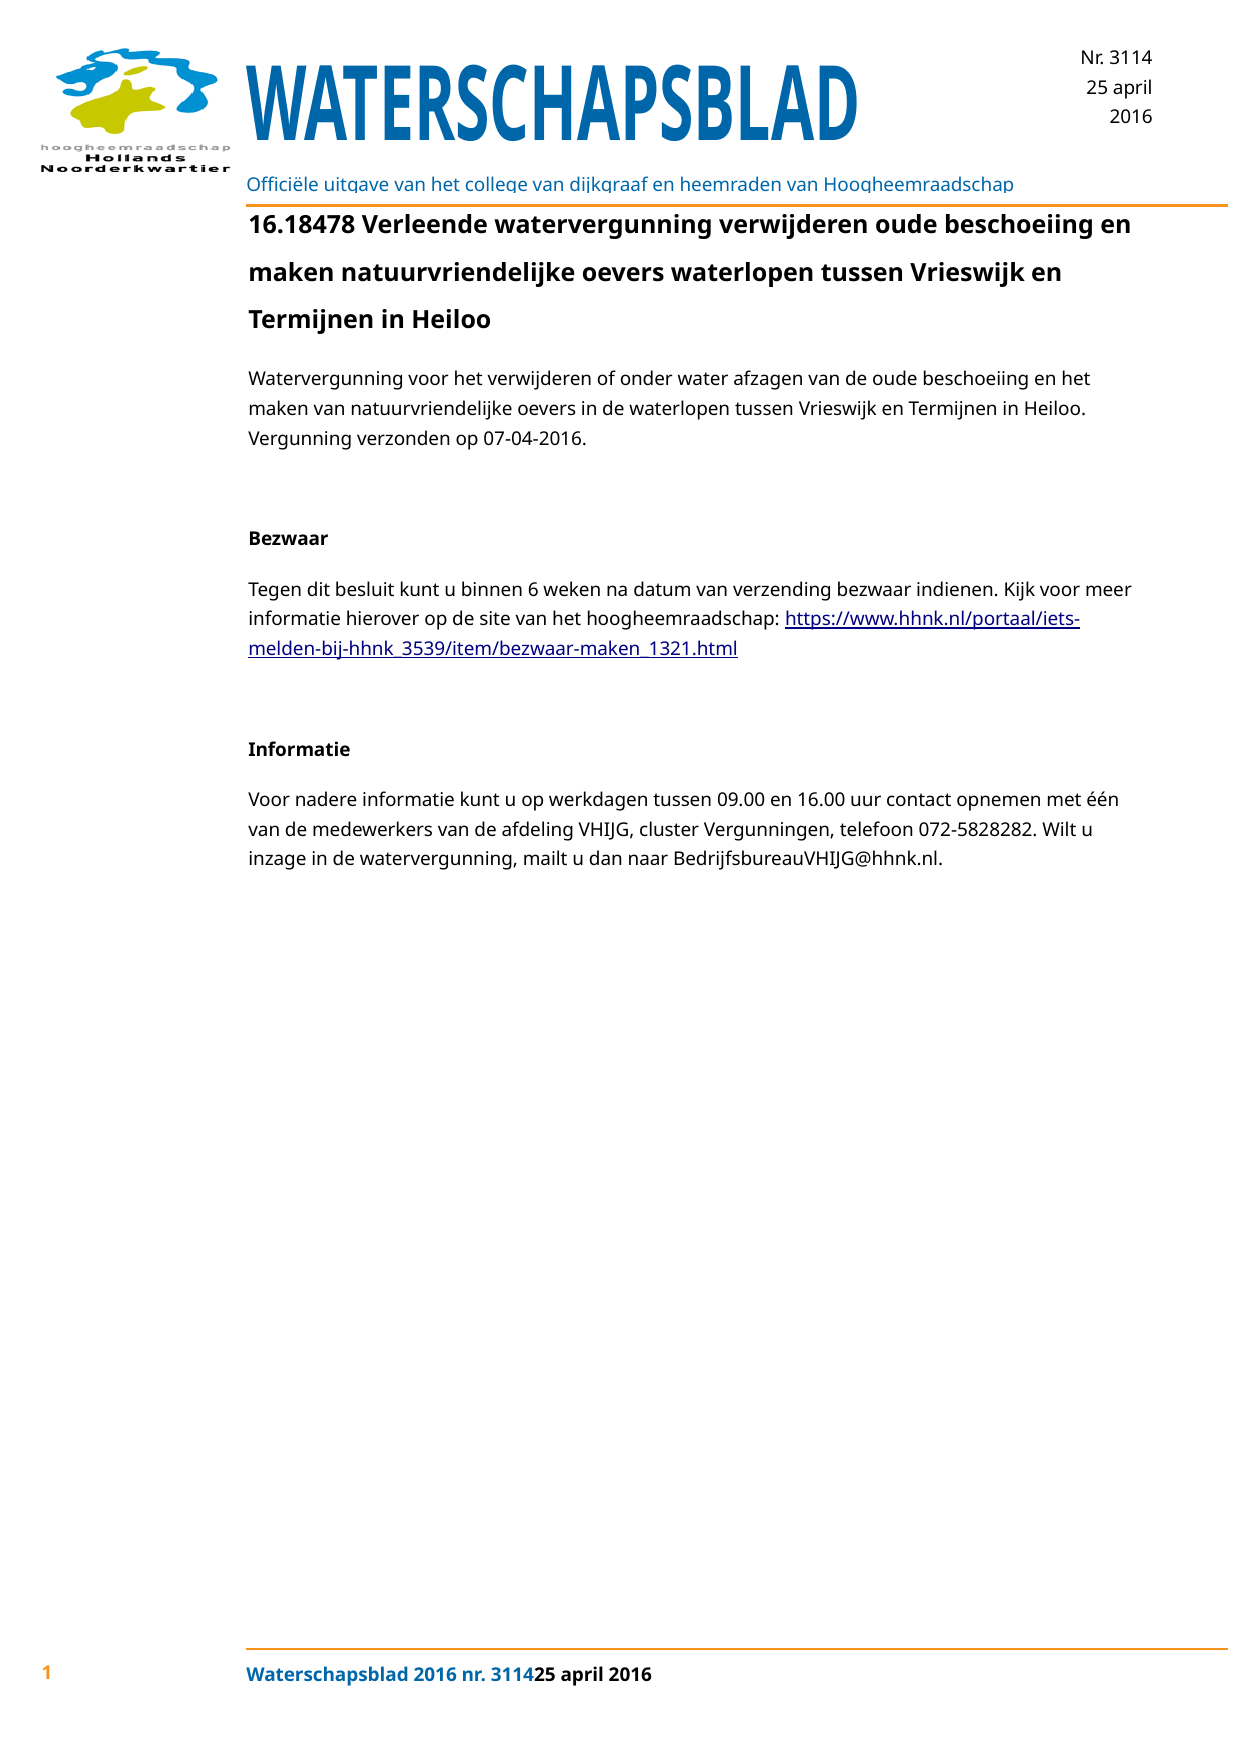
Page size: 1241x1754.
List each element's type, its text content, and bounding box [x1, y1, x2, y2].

text 16.18478 Verleende watervergunning verwijderen oude beschoeiing en maken natuurvriendelijke oevers waterlopen tussen Vrieswijk en Termijnen in Heiloo [248, 207, 1152, 336]
text Watervergunning voor het verwijderen of onder water afzagen van de oude beschoeiing en het maken van natuurvriendelijke oevers in de waterlopen tussen Vrieswijk en Termijnen in Heiloo. Vergunning verzonden op 07-04-2016. [248, 366, 1152, 450]
text Tegen dit besluit kunt u binnen 6 weken na datum van verzending bezwaar indienen. Kijk voor meer informatie hierover op de site van het hoogheemraadschap: https://www.hhnk.nl/portaal/iets-melden-bij-hhnk_3539/item/bezwaar-maken_1321.html [248, 576, 1152, 661]
picture [41, 47, 231, 172]
text Bezwaar [248, 526, 1152, 551]
text Voor nadere informatie kunt u op werkdagen tussen 09.00 en 16.00 uur contact opnemen met één van de medewerkers van de afdeling VHIJG, cluster Vergunningen, telefoon 072-5828282. Wilt u inzage in de watervergunning, mailt u dan naar BedrijfsbureauVHIJG@hhnk.nl. [248, 786, 1152, 871]
text Informatie [248, 736, 1152, 762]
